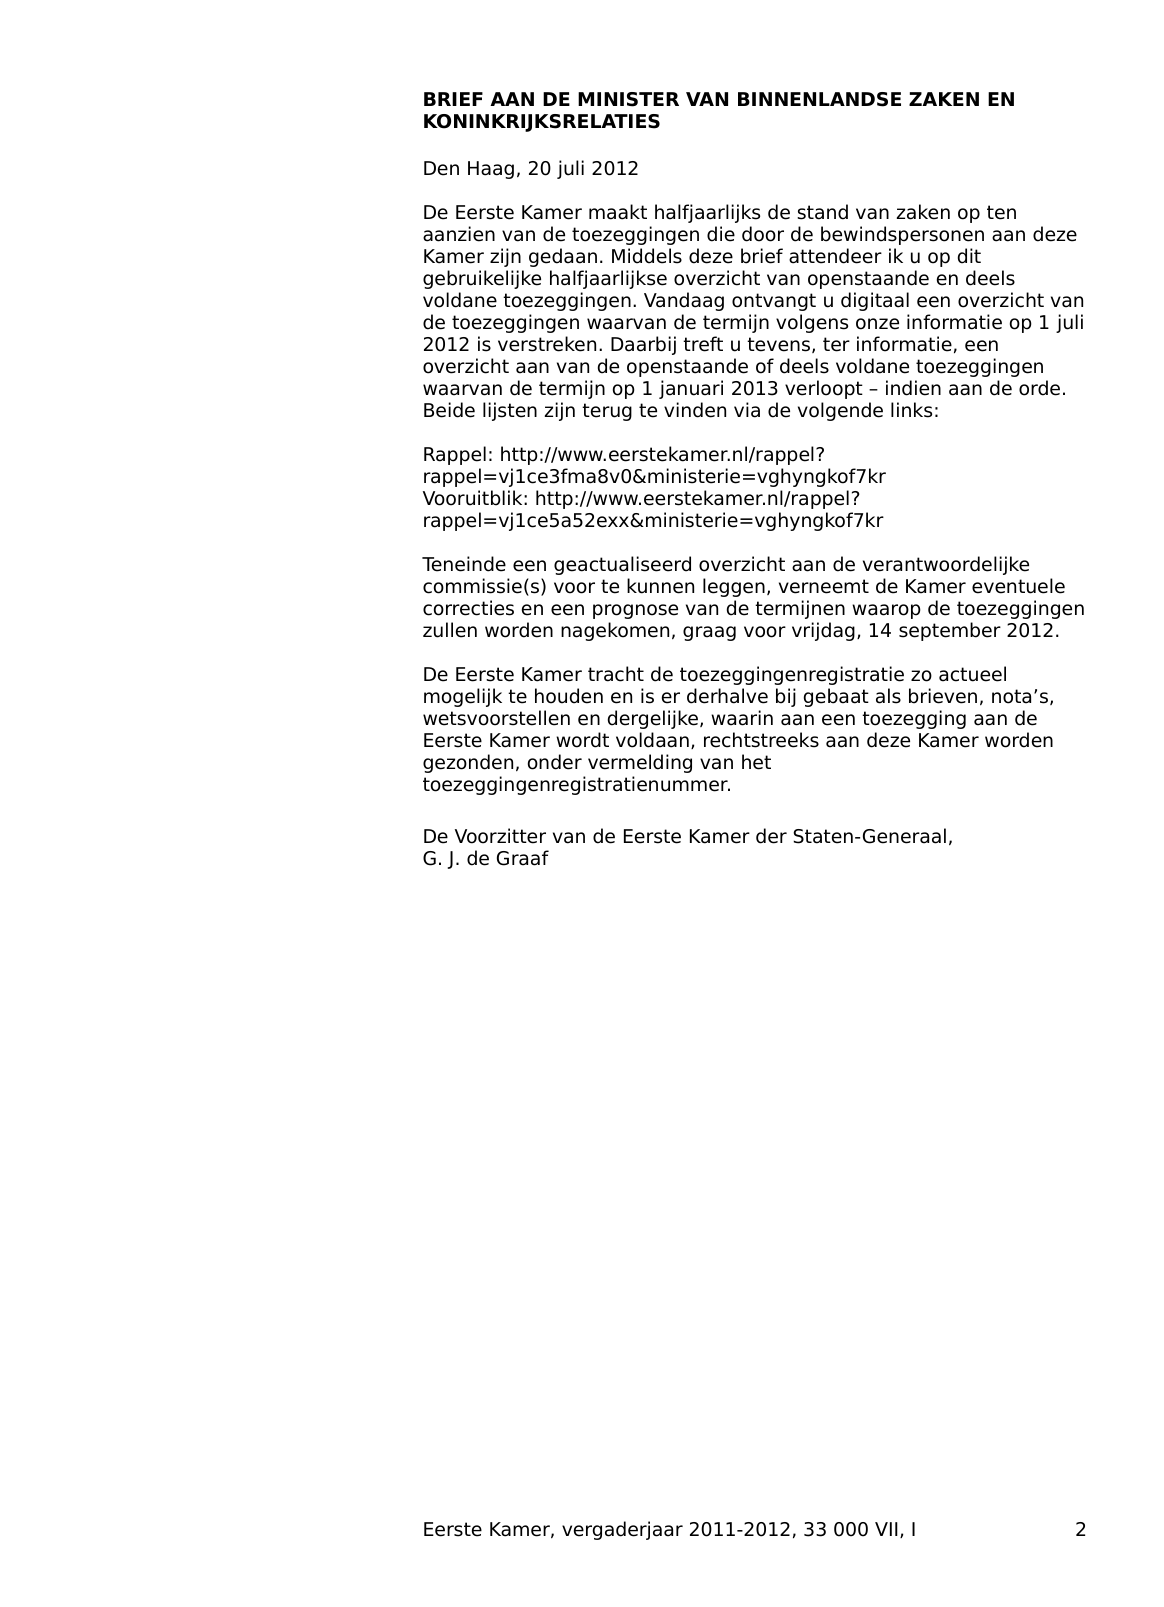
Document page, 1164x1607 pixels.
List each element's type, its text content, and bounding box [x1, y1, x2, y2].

text De Eerste Kamer tracht de toezeggingenregistratie zo actueel mogelijk te houden en is er derhalve bij gebaat als brieven, nota’s, wetsvoorstellen en dergelijke, waarin aan een toezegging aan de Eerste Kamer wordt voldaan, rechtstreeks aan deze Kamer worden gezonden, onder vermelding van het toezeggingenregistratienummer. [422, 664, 1087, 796]
subtitle BRIEF AAN DE MINISTER VAN BINNENLANDSE ZAKEN EN KONINKRIJKSRELATIES [422, 89, 1087, 133]
text Vooruitblik: http://www.eerstekamer.nl/rappel?rappel=vj1ce5a52exx&ministerie=vghyngkof7kr [422, 488, 1087, 532]
text De Voorzitter van de Eerste Kamer der Staten-Generaal, G. J. de Graaf [422, 826, 1087, 870]
text Den Haag, 20 juli 2012 [422, 158, 1087, 180]
text Rappel: http://www.eerstekamer.nl/rappel?rappel=vj1ce3fma8v0&ministerie=vghyngkof7kr [422, 444, 1087, 488]
text Teneinde een geactualiseerd overzicht aan de verantwoordelijke commissie(s) voor te kunnen leggen, verneemt de Kamer eventuele correcties en een prognose van de termijnen waarop de toezeggingen zullen worden nagekomen, graag voor vrijdag, 14 september 2012. [422, 554, 1087, 642]
text De Eerste Kamer maakt halfjaarlijks de stand van zaken op ten aanzien van de toezeggingen die door de bewindspersonen aan deze Kamer zijn gedaan. Middels deze brief attendeer ik u op dit gebruikelijke halfjaarlijkse overzicht van openstaande en deels voldane toezeggingen. Vandaag ontvangt u digitaal een overzicht van de toezeggingen waarvan de termijn volgens onze informatie op 1 juli 2012 is verstreken. Daarbij treft u tevens, ter informatie, een overzicht aan van de openstaande of deels voldane toezeggingen waarvan de termijn op 1 januari 2013 verloopt – indien aan de orde. Beide lijsten zijn terug te vinden via de volgende links: [422, 202, 1087, 422]
